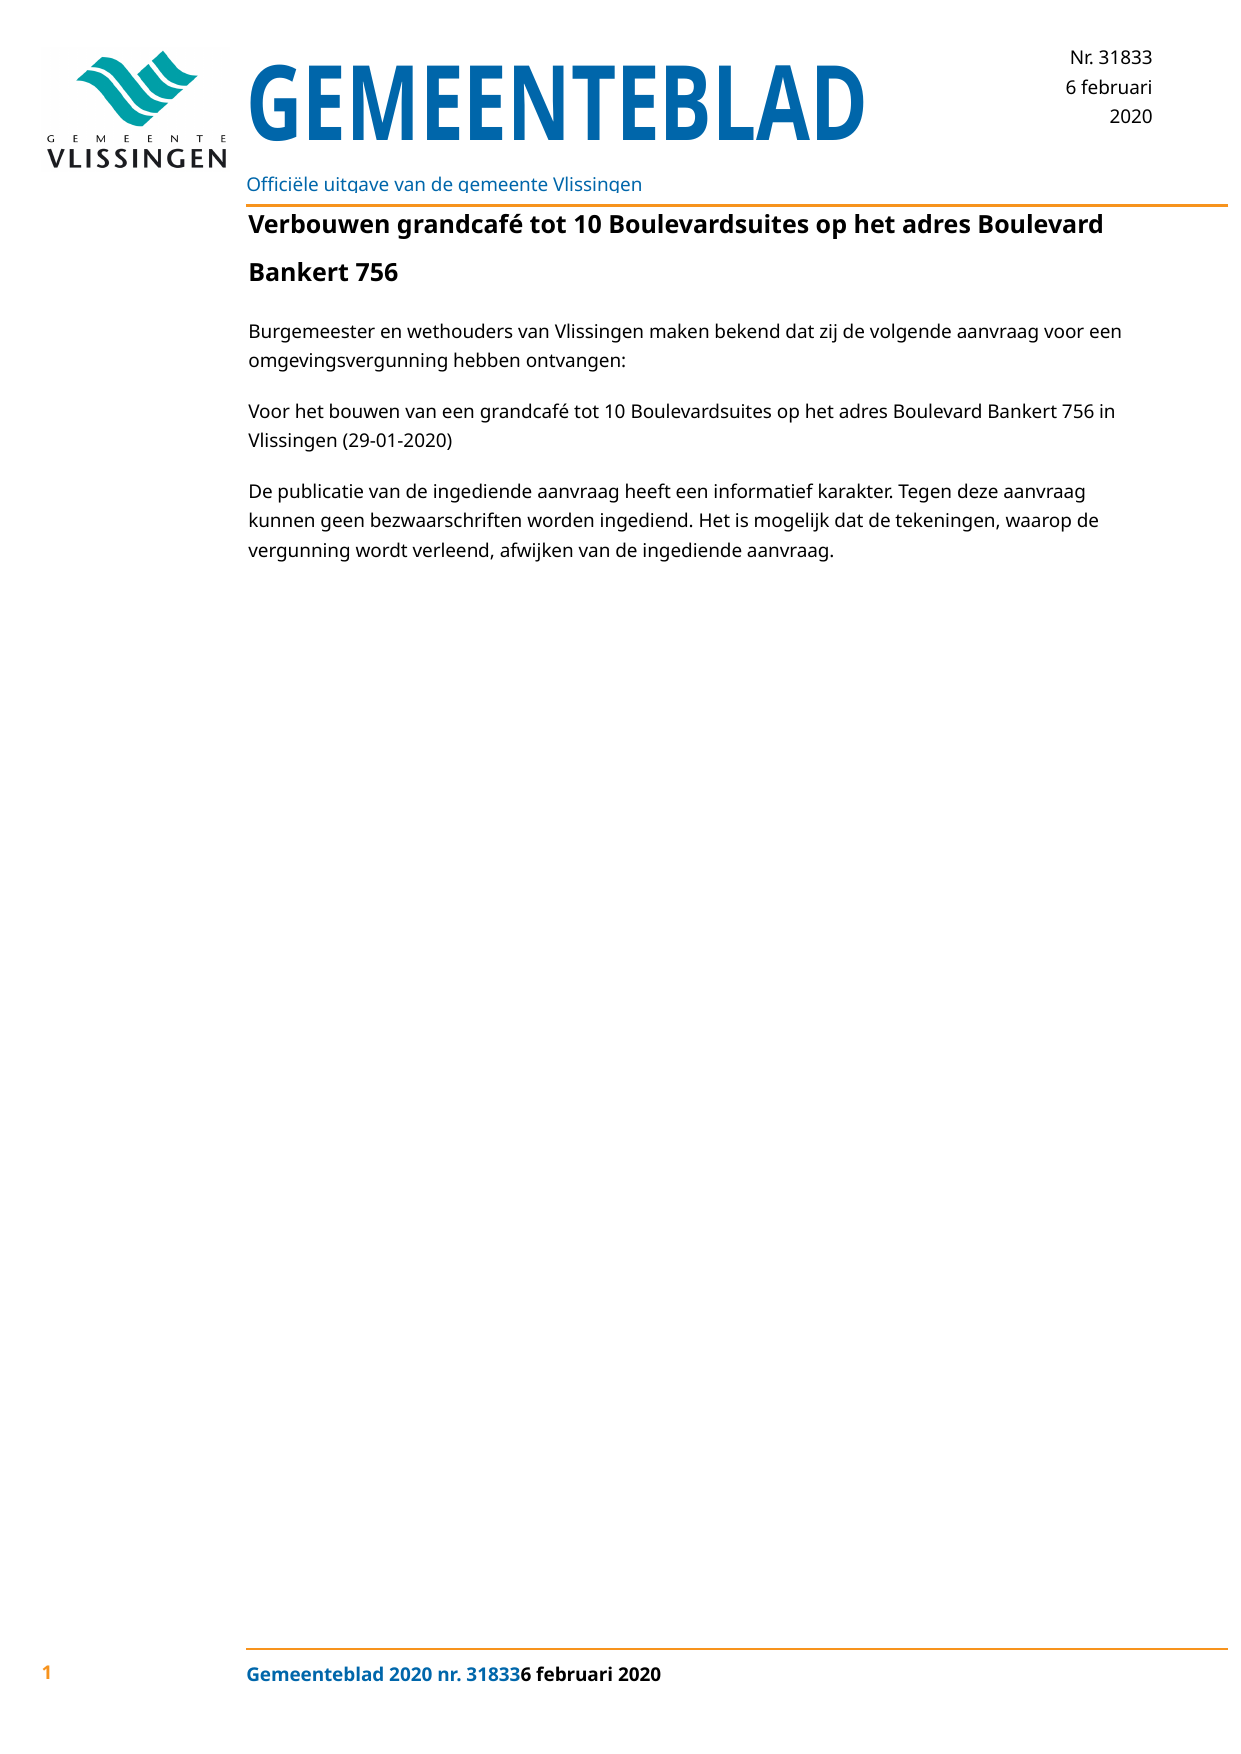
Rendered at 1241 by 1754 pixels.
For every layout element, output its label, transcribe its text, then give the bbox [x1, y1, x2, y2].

picture [41, 47, 231, 172]
text Voor het bouwen van een grandcafé tot 10 Boulevardsuites op het adres Boulevard Bankert 756 in Vlissingen (29-01-2020) [248, 398, 1152, 453]
text De publicatie van de ingediende aanvraag heeft een informatief karakter. Tegen deze aanvraag kunnen geen bezwaarschriften worden ingediend. Het is mogelijk dat de tekeningen, waarop de vergunning wordt verleend, afwijken van de ingediende aanvraag. [248, 478, 1152, 563]
text Burgemeester en wethouders van Vlissingen maken bekend dat zij de volgende aanvraag voor een omgevingsvergunning hebben ontvangen: [248, 318, 1152, 373]
text Verbouwen grandcafé tot 10 Boulevardsuites op het adres Boulevard Bankert 756 [248, 207, 1152, 288]
